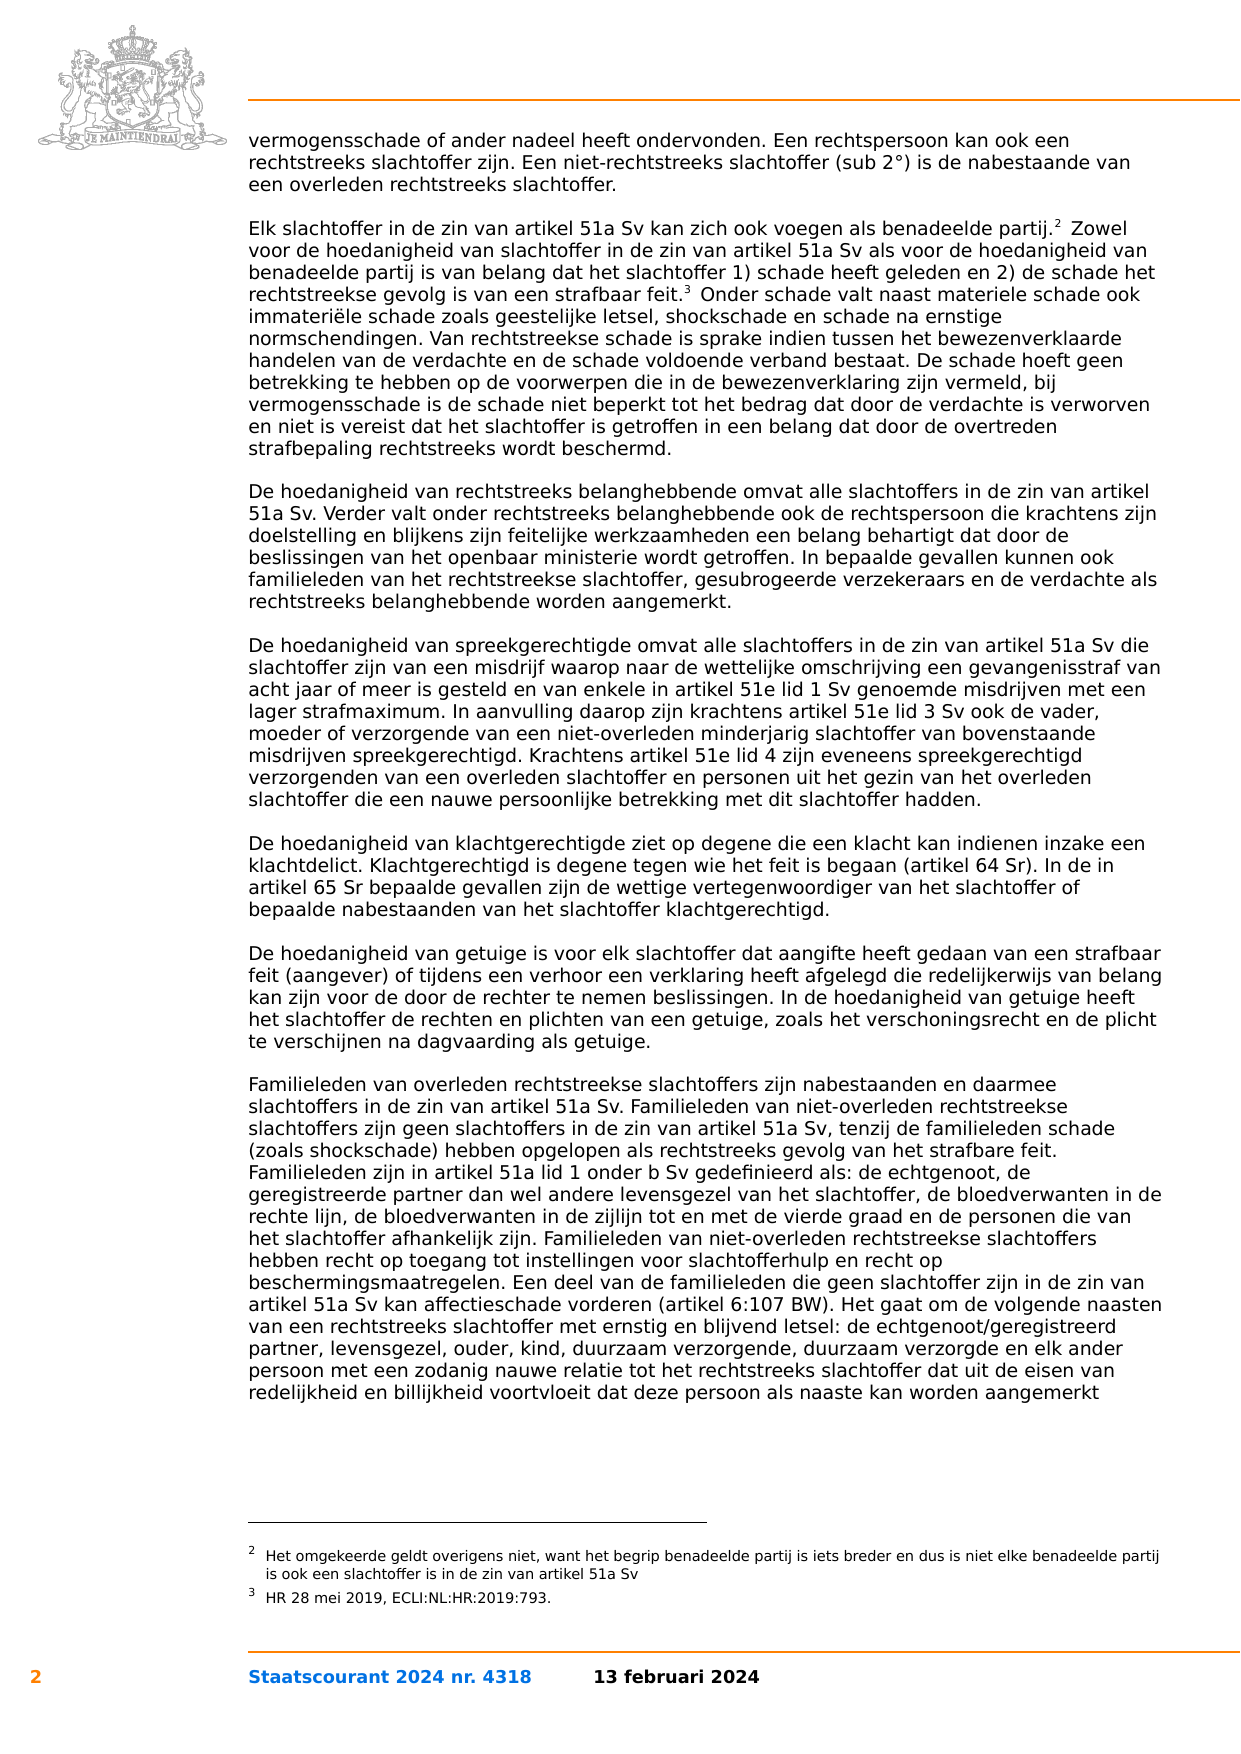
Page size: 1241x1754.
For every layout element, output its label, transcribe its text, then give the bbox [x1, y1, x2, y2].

text Familieleden van overleden rechtstreekse slachtoffers zijn nabestaanden en daarmee slachtoffers in de zin van artikel 51a Sv. Familieleden van niet-overleden rechtstreekse slachtoffers zijn geen slachtoffers in de zin van artikel 51a Sv, tenzij de familieleden schade (zoals shockschade) hebben opgelopen als rechtstreeks gevolg van het strafbare feit. Familieleden zijn in artikel 51a lid 1 onder b Sv gedefinieerd als: de echtgenoot, de geregistreerde partner dan wel andere levensgezel van het slachtoffer, de bloedverwanten in de rechte lijn, de bloedverwanten in de zijlijn tot en met de vierde graad en de personen die van het slachtoffer afhankelijk zijn. Familieleden van niet-overleden rechtstreekse slachtoffers hebben recht op toegang tot instellingen voor slachtofferhulp en recht op beschermingsmaatregelen. Een deel van de familieleden die geen slachtoffer zijn in de zin van artikel 51a Sv kan affectieschade vorderen (artikel 6:107 BW). Het gaat om de volgende naasten van een rechtstreeks slachtoffer met ernstig en blijvend letsel: de echtgenoot/geregistreerd partner, levensgezel, ouder, kind, duurzaam verzorgende, duurzaam verzorgde en elk ander persoon met een zodanig nauwe relatie tot het rechtstreeks slachtoffer dat uit de eisen van redelijkheid en billijkheid voortvloeit dat deze persoon als naaste kan worden aangemerkt [248, 1074, 1163, 1404]
text De hoedanigheid van klachtgerechtigde ziet op degene die een klacht kan indienen inzake een klachtdelict. Klachtgerechtigd is degene tegen wie het feit is begaan (artikel 64 Sr). In de in artikel 65 Sr bepaalde gevallen zijn de wettige vertegenwoordiger van het slachtoffer of bepaalde nabestaanden van het slachtoffer klachtgerechtigd. [248, 833, 1163, 921]
picture [38, 25, 227, 150]
text Elk slachtoffer in de zin van artikel 51a Sv kan zich ook voegen als benadeelde partij. Zowel voor de hoedanigheid van slachtoffer in de zin van artikel 51a Sv als voor de hoedanigheid van benadeelde partij is van belang dat het slachtoffer 1) schade heeft geleden en 2) de schade het rechtstreekse gevolg is van een strafbaar feit. Onder schade valt naast materiele schade ook immateriële schade zoals geestelijke letsel, shockschade en schade na ernstige normschendingen. Van rechtstreekse schade is sprake indien tussen het bewezenverklaarde handelen van de verdachte en de schade voldoende verband bestaat. De schade hoeft geen betrekking te hebben op de voorwerpen die in de bewezenverklaring zijn vermeld, bij vermogensschade is de schade niet beperkt tot het bedrag dat door de verdachte is verworven en niet is vereist dat het slachtoffer is getroffen in een belang dat door de overtreden strafbepaling rechtstreeks wordt beschermd. [248, 218, 1163, 459]
text De hoedanigheid van spreekgerechtigde omvat alle slachtoffers in de zin van artikel 51a Sv die slachtoffer zijn van een misdrijf waarop naar de wettelijke omschrijving een gevangenisstraf van acht jaar of meer is gesteld en van enkele in artikel 51e lid 1 Sv genoemde misdrijven met een lager strafmaximum. In aanvulling daarop zijn krachtens artikel 51e lid 3 Sv ook de vader, moeder of verzorgende van een niet-overleden minderjarig slachtoffer van bovenstaande misdrijven spreekgerechtigd. Krachtens artikel 51e lid 4 zijn eveneens spreekgerechtigd verzorgenden van een overleden slachtoffer en personen uit het gezin van het overleden slachtoffer die een nauwe persoonlijke betrekking met dit slachtoffer hadden. [248, 635, 1163, 811]
text HR 28 mei 2019, ECLI:NL:HR:2019:793. [248, 1586, 1163, 1608]
text De hoedanigheid van rechtstreeks belanghebbende omvat alle slachtoffers in de zin van artikel 51a Sv. Verder valt onder rechtstreeks belanghebbende ook de rechtspersoon die krachtens zijn doelstelling en blijkens zijn feitelijke werkzaamheden een belang behartigt dat door de beslissingen van het openbaar ministerie wordt getroffen. In bepaalde gevallen kunnen ook familieleden van het rechtstreekse slachtoffer, gesubrogeerde verzekeraars en de verdachte als rechtstreeks belanghebbende worden aangemerkt. [248, 481, 1163, 613]
text vermogensschade of ander nadeel heeft ondervonden. Een rechtspersoon kan ook een rechtstreeks slachtoffer zijn. Een niet-rechtstreeks slachtoffer (sub 2°) is de nabestaande van een overleden rechtstreeks slachtoffer. [248, 130, 1163, 196]
text Het omgekeerde geldt overigens niet, want het begrip benadeelde partij is iets breder en dus is niet elke benadeelde partij is ook een slachtoffer is in de zin van artikel 51a Sv [248, 1544, 1163, 1583]
text De hoedanigheid van getuige is voor elk slachtoffer dat aangifte heeft gedaan van een strafbaar feit (aangever) of tijdens een verhoor een verklaring heeft afgelegd die redelijkerwijs van belang kan zijn voor de door de rechter te nemen beslissingen. In de hoedanigheid van getuige heeft het slachtoffer de rechten en plichten van een getuige, zoals het verschoningsrecht en de plicht te verschijnen na dagvaarding als getuige. [248, 943, 1163, 1052]
